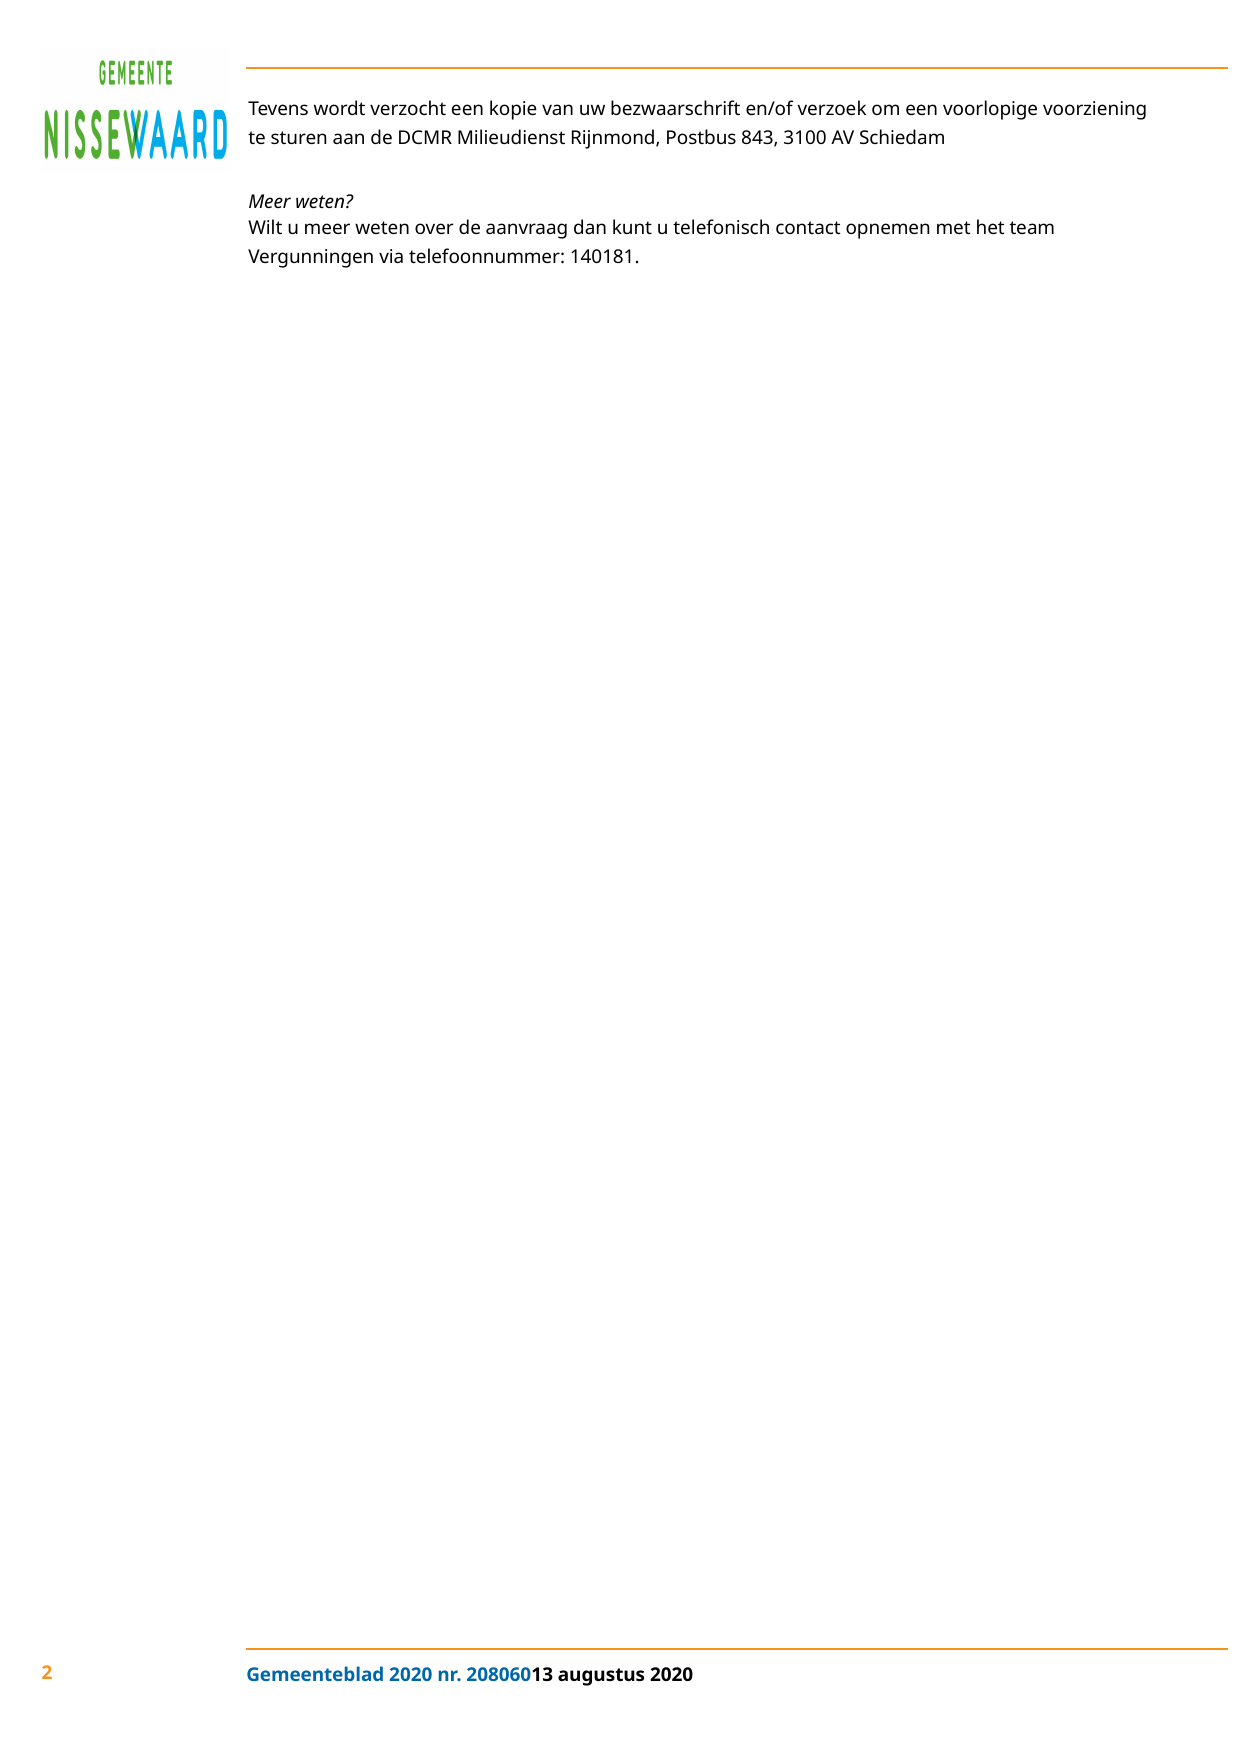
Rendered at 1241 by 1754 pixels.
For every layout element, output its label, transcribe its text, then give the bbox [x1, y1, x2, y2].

picture [41, 47, 231, 172]
text Wilt u meer weten over de aanvraag dan kunt u telefonisch contact opnemen met het team Vergunningen via telefoonnummer: 140181. [248, 214, 1152, 269]
text Tevens wordt verzocht een kopie van uw bezwaarschrift en/of verzoek om een voorlopige voorziening te sturen aan de DCMR Milieudienst Rijnmond, Postbus 843, 3100 AV Schiedam [248, 95, 1152, 150]
text Meer weten? [248, 188, 1152, 214]
